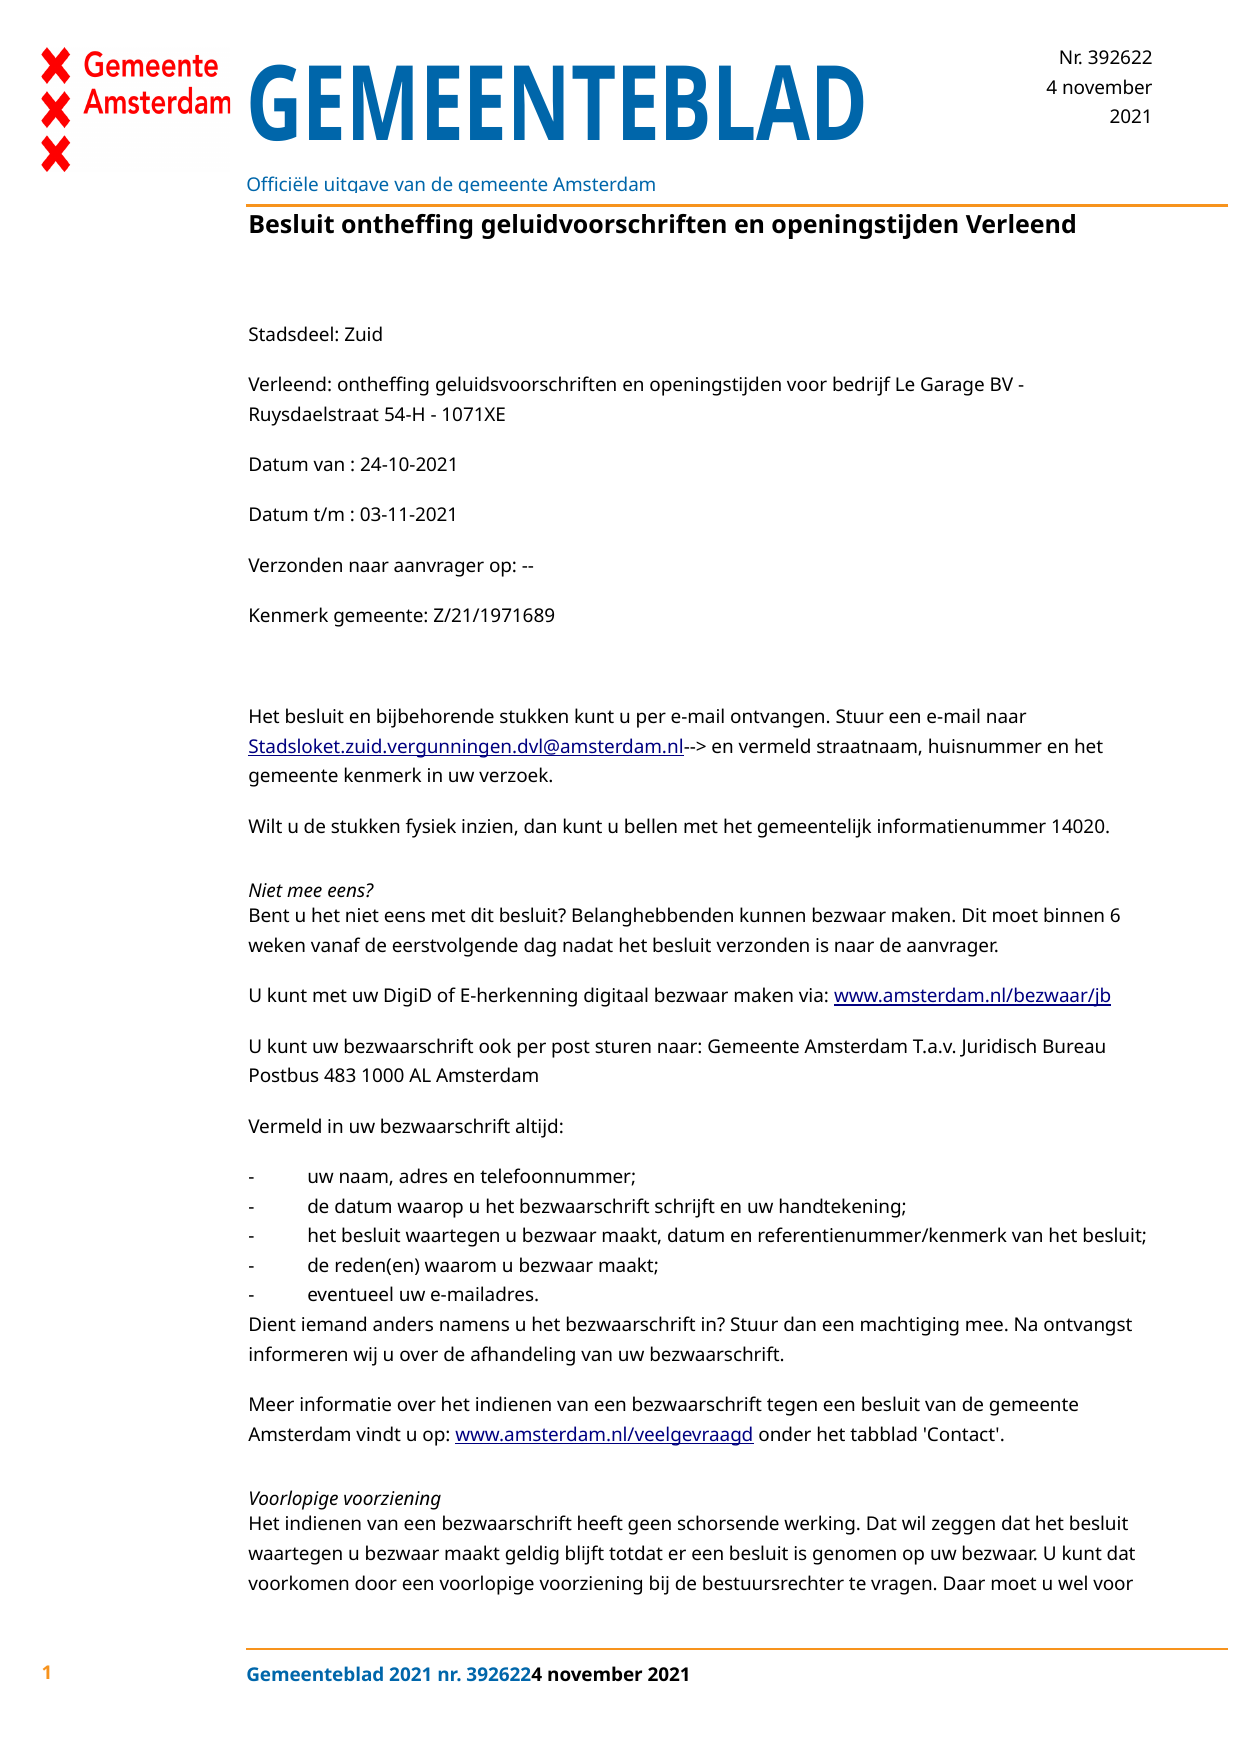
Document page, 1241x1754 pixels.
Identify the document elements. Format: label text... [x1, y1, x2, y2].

text Verleend: ontheffing geluidsvoorschriften en openingstijden voor bedrijf Le Garage BV - Ruysdaelstraat 54-H - 1071XE [248, 371, 1152, 426]
text Bent u het niet eens met dit besluit? Belanghebbenden kunnen bezwaar maken. Dit moet binnen 6 weken vanaf de eerstvolgende dag nadat het besluit verzonden is naar de aanvrager. [248, 902, 1152, 958]
text U kunt met uw DigiD of E-herkenning digitaal bezwaar maken via: www.amsterdam.nl/bezwaar/jb [248, 982, 1152, 1008]
text Vermeld in uw bezwaarschrift altijd: [248, 1113, 1152, 1139]
text Kenmerk gemeente: Z/21/1971689 [248, 602, 1152, 628]
text Besluit ontheffing geluidvoorschriften en openingstijden Verleend [248, 207, 1152, 241]
list uw naam, adres en telefoonnummer; [248, 1163, 1152, 1189]
text Datum t/m : 03-11-2021 [248, 502, 1152, 527]
text Wilt u de stukken fysiek inzien, dan kunt u bellen met het gemeentelijk informatienummer 14020. [248, 813, 1152, 838]
text Voorlopige voorziening [248, 1485, 1152, 1511]
text Datum van : 24-10-2021 [248, 451, 1152, 477]
list eventueel uw e-mailadres. [248, 1282, 1152, 1307]
text Dient iemand anders namens u het bezwaarschrift in? Stuur dan een machtiging mee. Na ontvangst informeren wij u over de afhandeling van uw bezwaarschrift. [248, 1311, 1152, 1367]
text Meer informatie over het indienen van een bezwaarschrift tegen een besluit van de gemeente Amsterdam vindt u op: www.amsterdam.nl/veelgevraagd onder het tabblad 'Contact'. [248, 1391, 1152, 1447]
text Verzonden naar aanvrager op: -- [248, 552, 1152, 578]
text Het indienen van een bezwaarschrift heeft geen schorsende werking. Dat wil zeggen dat het besluit waartegen u bezwaar maakt geldig blijft totdat er een besluit is genomen op uw bezwaar. U kunt dat voorkomen door een voorlopige voorziening bij de bestuursrechter te vragen. Daar moet u wel voor [248, 1511, 1152, 1595]
list de reden(en) waarom u bezwaar maakt; [248, 1252, 1152, 1278]
text Niet mee eens? [248, 877, 1152, 902]
picture [41, 47, 231, 172]
text Het besluit en bijbehorende stukken kunt u per e-mail ontvangen. Stuur een e-mail naar Stadsloket.zuid.vergunningen.dvl@amsterdam.nl--> en vermeld straatnaam, huisnummer en het gemeente kenmerk in uw verzoek. [248, 703, 1152, 788]
list het besluit waartegen u bezwaar maakt, datum en referentienummer/kenmerk van het besluit; [248, 1222, 1152, 1248]
list de datum waarop u het bezwaarschrift schrijft en uw handtekening; [248, 1193, 1152, 1219]
text U kunt uw bezwaarschrift ook per post sturen naar: Gemeente Amsterdam T.a.v. Juridisch Bureau Postbus 483 1000 AL Amsterdam [248, 1033, 1152, 1088]
text Stadsdeel: Zuid [248, 321, 1152, 346]
